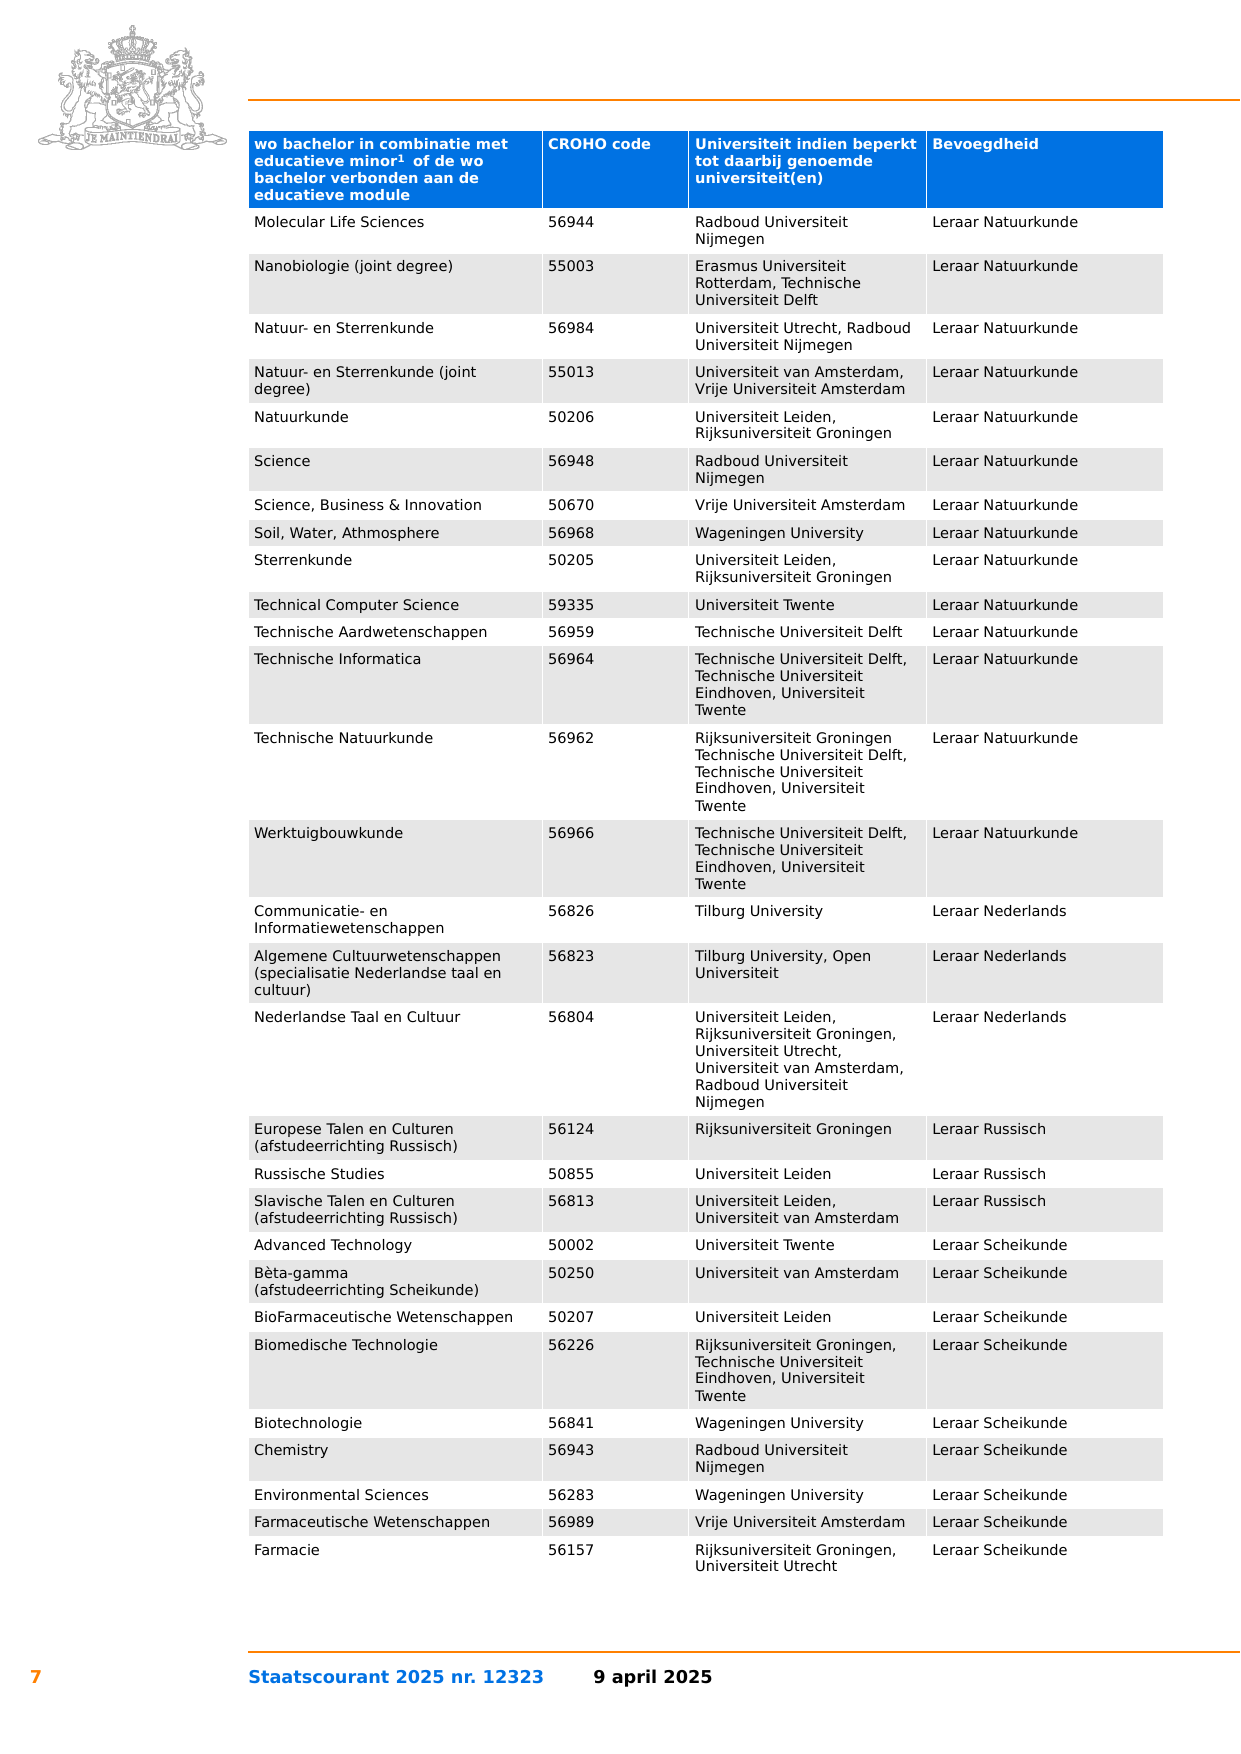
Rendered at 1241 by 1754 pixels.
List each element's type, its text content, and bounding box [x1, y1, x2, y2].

table_cell 56226 [543, 1332, 688, 1409]
table_cell Leraar Scheikunde [927, 1509, 1163, 1536]
table_cell Europese Talen en Culturen (afstudeerrichting Russisch) [249, 1116, 542, 1160]
table_cell Natuurkunde [249, 404, 542, 447]
table_cell 50205 [543, 547, 688, 591]
table_cell Environmental Sciences [249, 1482, 542, 1508]
table_cell Leraar Natuurkunde [927, 448, 1163, 491]
table_cell Natuur- en Sterrenkunde [249, 315, 542, 358]
table_cell 56283 [543, 1482, 688, 1508]
table_cell Leraar Natuurkunde [927, 209, 1163, 253]
table_cell 56157 [543, 1537, 688, 1580]
table_cell Radboud Universiteit Nijmegen [689, 1438, 926, 1481]
table_cell Tilburg University, Open Universiteit [689, 943, 926, 1003]
table_cell Rijksuniversiteit Groningen, Universiteit Utrecht [689, 1537, 926, 1580]
table_cell 56823 [543, 943, 688, 1003]
table_cell Soil, Water, Athmosphere [249, 520, 542, 546]
table_cell Farmaceutische Wetenschappen [249, 1509, 542, 1536]
table_cell Universiteit Leiden [689, 1161, 926, 1187]
table_cell 56841 [543, 1410, 688, 1436]
table_cell Leraar Scheikunde [927, 1537, 1163, 1580]
table_cell Tilburg University [689, 899, 926, 942]
table_cell Universiteit Leiden, Rijksuniversiteit Groningen [689, 404, 926, 447]
table_cell Biotechnologie [249, 1410, 542, 1436]
table_cell Leraar Scheikunde [927, 1260, 1163, 1303]
table_cell Technische Universiteit Delft, Technische Universiteit Eindhoven, Universiteit Twente [689, 820, 926, 897]
table_cell Technische Universiteit Delft [689, 619, 926, 645]
table_cell Leraar Scheikunde [927, 1482, 1163, 1508]
table_cell Chemistry [249, 1438, 542, 1481]
table_cell 59335 [543, 592, 688, 618]
table_cell Leraar Russisch [927, 1161, 1163, 1187]
table_cell Universiteit Twente [689, 1233, 926, 1259]
table_cell 56813 [543, 1188, 688, 1232]
table_cell Leraar Natuurkunde [927, 619, 1163, 645]
table_cell Universiteit Twente [689, 592, 926, 618]
table_cell Radboud Universiteit Nijmegen [689, 209, 926, 253]
table_cell Rijksuniversiteit Groningen, Technische Universiteit Eindhoven, Universiteit Twente [689, 1332, 926, 1409]
table_cell Farmacie [249, 1537, 542, 1580]
table_cell 56964 [543, 646, 688, 724]
table_cell 50670 [543, 493, 688, 519]
table_cell Technische Aardwetenschappen [249, 619, 542, 645]
picture [38, 25, 227, 150]
table_cell Slavische Talen en Culturen (afstudeerrichting Russisch) [249, 1188, 542, 1232]
table_cell 56948 [543, 448, 688, 491]
table_cell BioFarmaceutische Wetenschappen [249, 1304, 542, 1331]
table_cell 56943 [543, 1438, 688, 1481]
table_cell Universiteit van Amsterdam, Vrije Universiteit Amsterdam [689, 359, 926, 403]
table_cell Leraar Natuurkunde [927, 404, 1163, 447]
table_cell 55003 [543, 254, 688, 314]
table_cell 56944 [543, 209, 688, 253]
table_cell Leraar Natuurkunde [927, 315, 1163, 358]
table_cell Science [249, 448, 542, 491]
table_cell Wageningen University [689, 1482, 926, 1508]
table_cell Werktuigbouwkunde [249, 820, 542, 897]
table_cell 50002 [543, 1233, 688, 1259]
table_cell Leraar Natuurkunde [927, 547, 1163, 591]
table_cell Vrije Universiteit Amsterdam [689, 493, 926, 519]
table_cell 56959 [543, 619, 688, 645]
table_cell Radboud Universiteit Nijmegen [689, 448, 926, 491]
table_cell Bèta-gamma (afstudeerrichting Scheikunde) [249, 1260, 542, 1303]
table_cell 56962 [543, 725, 688, 819]
table_cell 56804 [543, 1004, 688, 1115]
table_cell Leraar Scheikunde [927, 1438, 1163, 1481]
table_cell Leraar Scheikunde [927, 1332, 1163, 1409]
table_cell Universiteit Leiden [689, 1304, 926, 1331]
table_cell Russische Studies [249, 1161, 542, 1187]
table_cell 56984 [543, 315, 688, 358]
table_cell Leraar Natuurkunde [927, 359, 1163, 403]
table_cell Leraar Russisch [927, 1116, 1163, 1160]
table_cell Natuur- en Sterrenkunde (joint degree) [249, 359, 542, 403]
table_cell Universiteit van Amsterdam [689, 1260, 926, 1303]
table_cell Universiteit Leiden, Rijksuniversiteit Groningen [689, 547, 926, 591]
table_cell Leraar Natuurkunde [927, 520, 1163, 546]
table_cell 56966 [543, 820, 688, 897]
table_cell Biomedische Technologie [249, 1332, 542, 1409]
table_cell 56826 [543, 899, 688, 942]
table_cell Leraar Russisch [927, 1188, 1163, 1232]
table_cell Leraar Scheikunde [927, 1304, 1163, 1331]
table_cell Algemene Cultuurwetenschappen (specialisatie Nederlandse taal en cultuur) [249, 943, 542, 1003]
table_header Bevoegdheid [927, 131, 1163, 208]
table_cell Nederlandse Taal en Cultuur [249, 1004, 542, 1115]
table_cell Rijksuniversiteit Groningen Technische Universiteit Delft, Technische Universiteit Eindhoven, Universiteit Twente [689, 725, 926, 819]
table_cell Technical Computer Science [249, 592, 542, 618]
table_cell Sterrenkunde [249, 547, 542, 591]
table_cell Advanced Technology [249, 1233, 542, 1259]
table_cell 56968 [543, 520, 688, 546]
table_cell 55013 [543, 359, 688, 403]
table_cell Science, Business & Innovation [249, 493, 542, 519]
table_cell Leraar Natuurkunde [927, 592, 1163, 618]
table_cell Leraar Nederlands [927, 1004, 1163, 1115]
table_cell Leraar Scheikunde [927, 1233, 1163, 1259]
table_cell Leraar Nederlands [927, 943, 1163, 1003]
table_cell Leraar Natuurkunde [927, 820, 1163, 897]
table_cell Technische Universiteit Delft, Technische Universiteit Eindhoven, Universiteit Twente [689, 646, 926, 724]
table_cell 50250 [543, 1260, 688, 1303]
table_cell Molecular Life Sciences [249, 209, 542, 253]
table_cell Leraar Natuurkunde [927, 254, 1163, 314]
table_cell Erasmus Universiteit Rotterdam, Technische Universiteit Delft [689, 254, 926, 314]
table_cell 56124 [543, 1116, 688, 1160]
table_cell Leraar Nederlands [927, 899, 1163, 942]
table_cell Leraar Natuurkunde [927, 493, 1163, 519]
table_cell 56989 [543, 1509, 688, 1536]
table_cell Universiteit Utrecht, Radboud Universiteit Nijmegen [689, 315, 926, 358]
table_cell Universiteit Leiden, Rijksuniversiteit Groningen, Universiteit Utrecht, Universiteit van Amsterdam, Radboud Universiteit Nijmegen [689, 1004, 926, 1115]
table_header wo bachelor in combinatie met educatieve minor1 of de wo bachelor verbonden aan de educatieve module [249, 131, 542, 208]
table_cell Leraar Scheikunde [927, 1410, 1163, 1436]
table_cell Wageningen University [689, 520, 926, 546]
table_cell Communicatie- en Informatiewetenschappen [249, 899, 542, 942]
table_cell Rijksuniversiteit Groningen [689, 1116, 926, 1160]
table_cell 50855 [543, 1161, 688, 1187]
table_cell Leraar Natuurkunde [927, 646, 1163, 724]
table_cell Nanobiologie (joint degree) [249, 254, 542, 314]
table_cell Universiteit Leiden, Universiteit van Amsterdam [689, 1188, 926, 1232]
table_cell Technische Informatica [249, 646, 542, 724]
table_cell Technische Natuurkunde [249, 725, 542, 819]
table_cell Leraar Natuurkunde [927, 725, 1163, 819]
table_header CROHO code [543, 131, 688, 208]
table_cell 50207 [543, 1304, 688, 1331]
table_cell Wageningen University [689, 1410, 926, 1436]
table_header Universiteit indien beperkt tot daarbij genoemde universiteit(en) [689, 131, 926, 208]
table_cell 50206 [543, 404, 688, 447]
table_cell Vrije Universiteit Amsterdam [689, 1509, 926, 1536]
